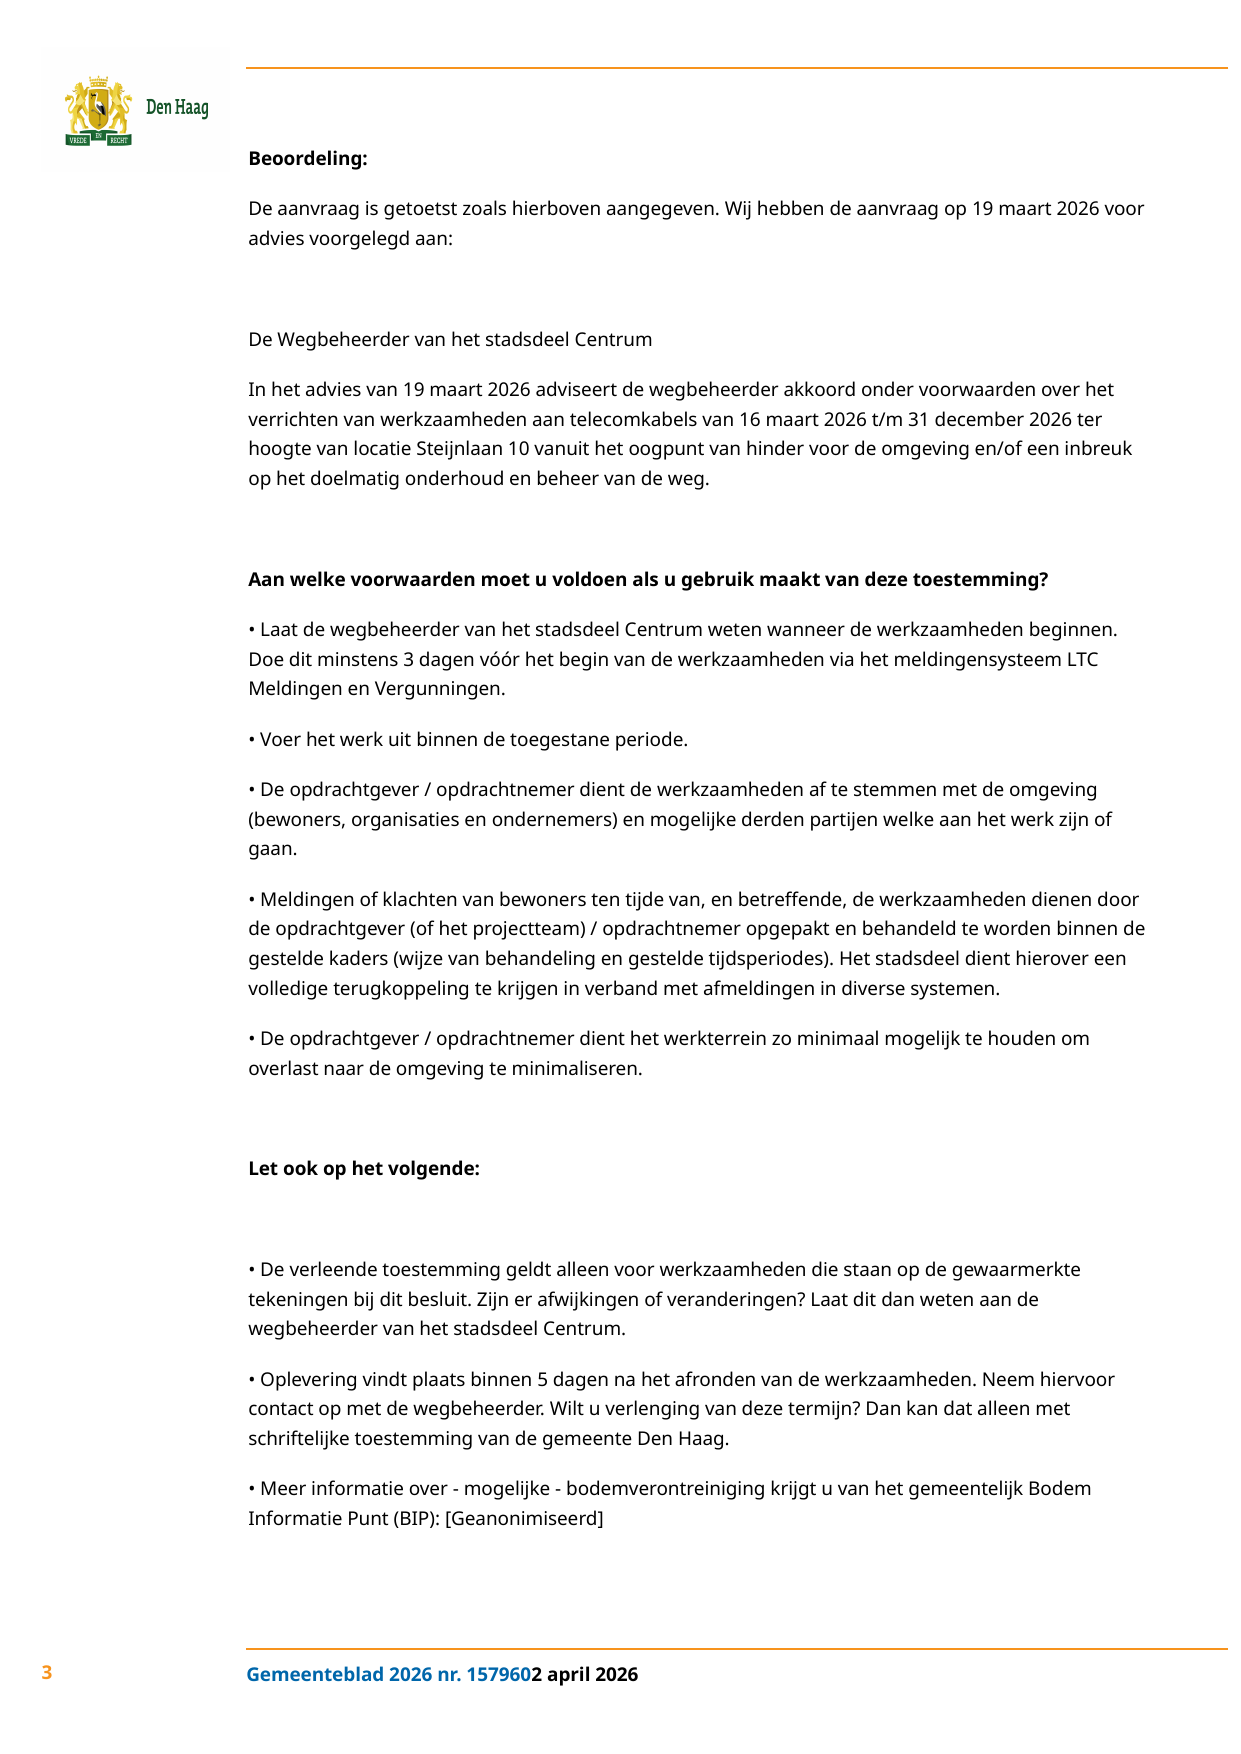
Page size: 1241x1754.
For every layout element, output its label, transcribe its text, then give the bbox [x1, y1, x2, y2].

text • De verleende toestemming geldt alleen voor werkzaamheden die staan op de gewaarmerkte tekeningen bij dit besluit. Zijn er afwijkingen of veranderingen? Laat dit dan weten aan de wegbeheerder van het stadsdeel Centrum. [248, 1256, 1152, 1341]
text • Oplevering vindt plaats binnen 5 dagen na het afronden van de werkzaamheden. Neem hiervoor contact op met de wegbeheerder. Wilt u verlenging van deze termijn? Dan kan dat alleen met schriftelijke toestemming van de gemeente Den Haag. [248, 1366, 1152, 1451]
picture [41, 47, 231, 172]
text Let ook op het volgende: [248, 1156, 1152, 1181]
text • Laat de wegbeheerder van het stadsdeel Centrum weten wanneer de werkzaamheden beginnen. Doe dit minstens 3 dagen vóór het begin van de werkzaamheden via het meldingensysteem LTC Meldingen en Vergunningen. [248, 616, 1152, 701]
text Beoordeling: [248, 145, 1152, 171]
text • De opdrachtgever / opdrachtnemer dient de werkzaamheden af te stemmen met de omgeving (bewoners, organisaties en ondernemers) en mogelijke derden partijen welke aan het werk zijn of gaan. [248, 776, 1152, 861]
text • Meldingen of klachten van bewoners ten tijde van, en betreffende, de werkzaamheden dienen door de opdrachtgever (of het projectteam) / opdrachtnemer opgepakt en behandeld te worden binnen de gestelde kaders (wijze van behandeling en gestelde tijdsperiodes). Het stadsdeel dient hierover een volledige terugkoppeling te krijgen in verband met afmeldingen in diverse systemen. [248, 886, 1152, 1001]
text De Wegbeheerder van het stadsdeel Centrum [248, 326, 1152, 352]
text De aanvraag is getoetst zoals hierboven aangegeven. Wij hebben de aanvraag op 19 maart 2026 voor advies voorgelegd aan: [248, 196, 1152, 251]
text • Voer het werk uit binnen de toegestane periode. [248, 726, 1152, 752]
text In het advies van 19 maart 2026 adviseert de wegbeheerder akkoord onder voorwaarden over het verrichten van werkzaamheden aan telecomkabels van 16 maart 2026 t/m 31 december 2026 ter hoogte van locatie Steijnlaan 10 vanuit het oogpunt van hinder voor de omgeving en/of een inbreuk op het doelmatig onderhoud en beheer van de weg. [248, 376, 1152, 491]
text • De opdrachtgever / opdrachtnemer dient het werkterrein zo minimaal mogelijk te houden om overlast naar de omgeving te minimaliseren. [248, 1025, 1152, 1081]
text • Meer informatie over - mogelijke - bodemverontreiniging krijgt u van het gemeentelijk Bodem Informatie Punt (BIP): [Geanonimiseerd] [248, 1476, 1152, 1531]
text Aan welke voorwaarden moet u voldoen als u gebruik maakt van deze toestemming? [248, 566, 1152, 592]
